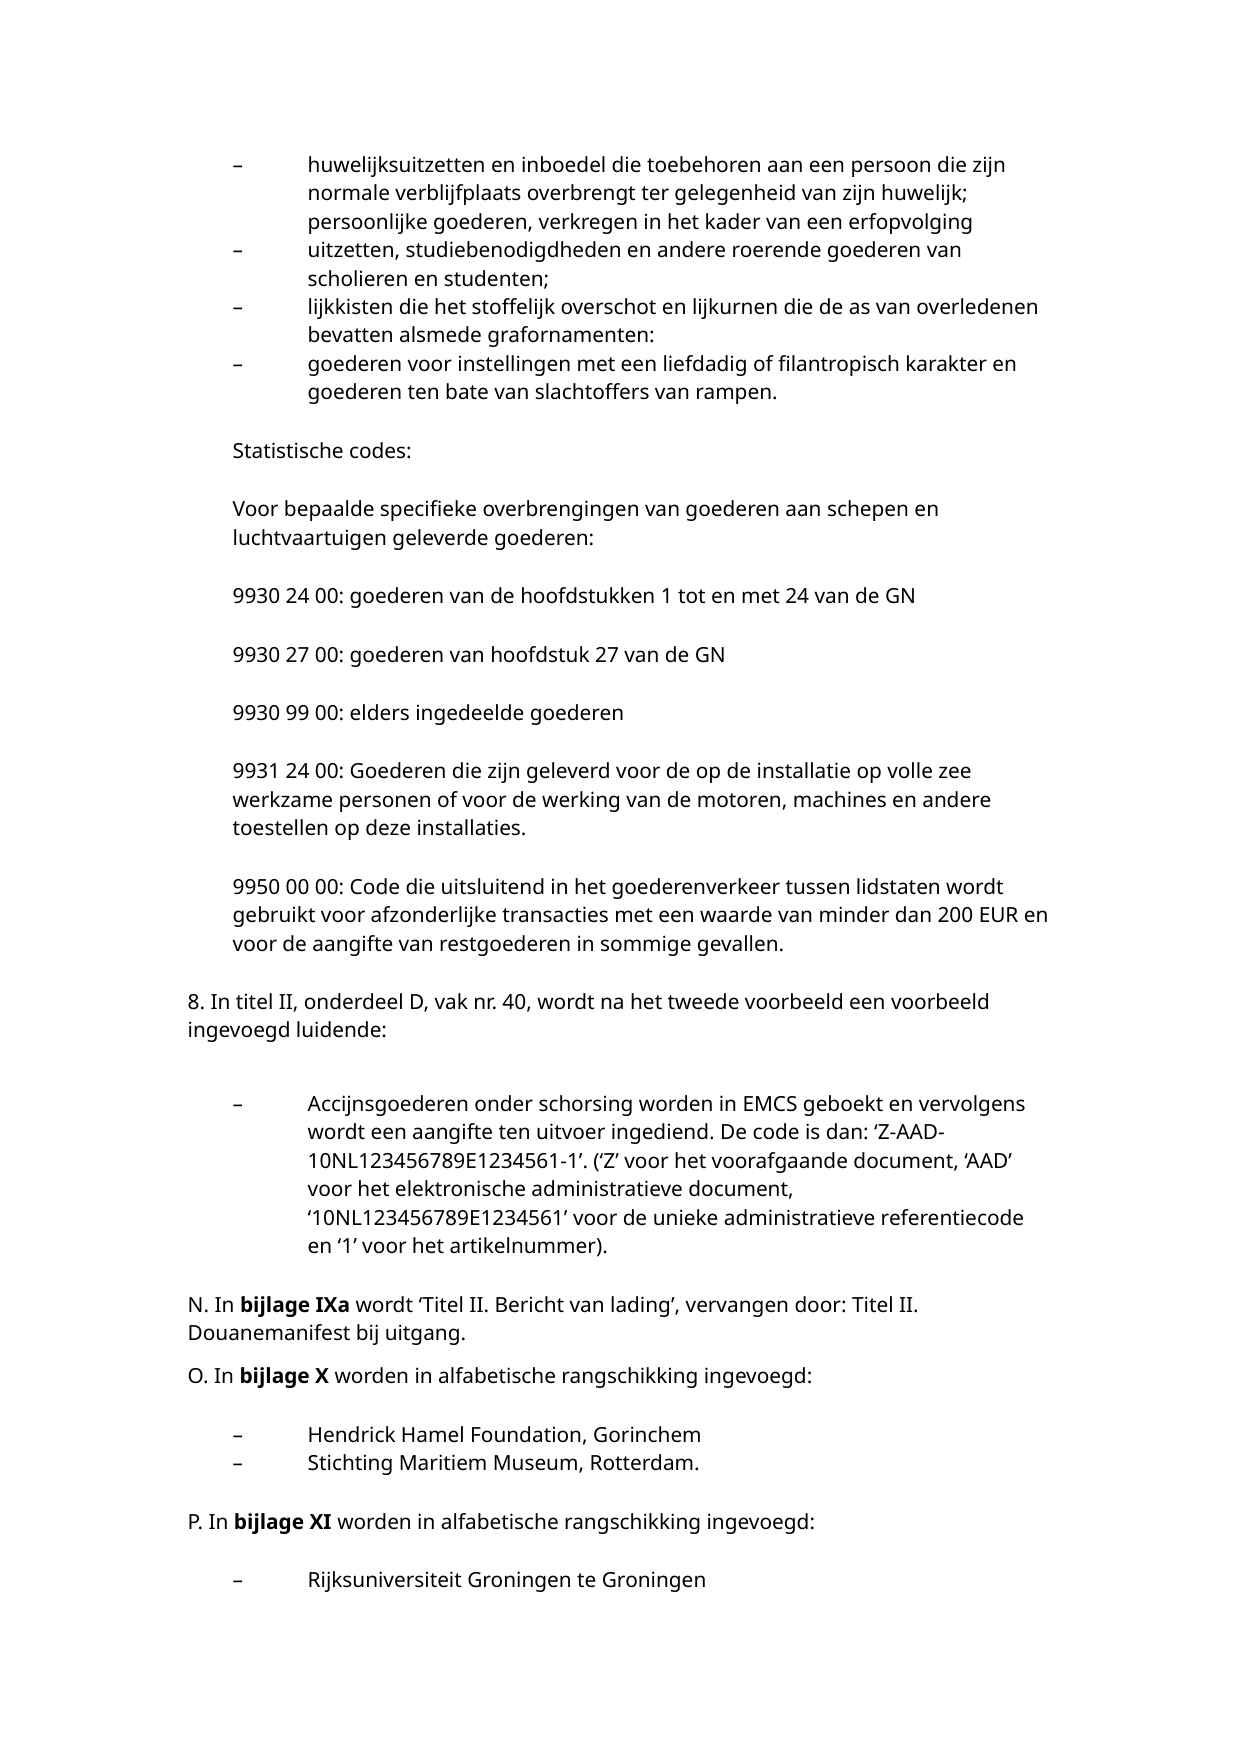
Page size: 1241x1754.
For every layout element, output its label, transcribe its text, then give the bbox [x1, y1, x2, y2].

text N. In bijlage IXa wordt ‘Titel II. Bericht van lading’, vervangen door: Titel II. Douanemanifest bij uitgang. [187, 1290, 1053, 1347]
list lijkkisten die het stoffelijk overschot en lijkurnen die de as van overledenen bevatten alsmede grafornamenten: [232, 292, 1053, 349]
list Accijnsgoederen onder schorsing worden in EMCS geboekt en vervolgens wordt een aangifte ten uitvoer ingediend. De code is dan: ‘Z-AAD-10NL123456789E1234561-1’. (‘Z’ voor het voorafgaande document, ‘AAD’ voor het elektronische administratieve document, ‘10NL123456789E1234561’ voor de unieke administratieve referentiecode en ‘1’ voor het artikelnummer). [232, 1089, 1053, 1260]
text 8. In titel II, onderdeel D, vak nr. 40, wordt na het tweede voorbeeld een voorbeeld ingevoegd luidende: [187, 987, 1053, 1044]
text Statistische codes: [232, 436, 1053, 464]
list Hendrick Hamel Foundation, Gorinchem [232, 1420, 1053, 1448]
text Voor bepaalde specifieke overbrengingen van goederen aan schepen en luchtvaartuigen geleverde goederen: [232, 494, 1053, 551]
text 9950 00 00: Code die uitsluitend in het goederenverkeer tussen lidstaten wordt gebruikt voor afzonderlijke transacties met een waarde van minder dan 200 EUR en voor de aangifte van restgoederen in sommige gevallen. [232, 872, 1053, 957]
text O. In bijlage X worden in alfabetische rangschikking ingevoegd: [187, 1362, 1053, 1390]
list uitzetten, studiebenodigdheden en andere roerende goederen van scholieren en studenten; [232, 235, 1053, 292]
text P. In bijlage XI worden in alfabetische rangschikking ingevoegd: [187, 1507, 1053, 1535]
text 9930 99 00: elders ingedeelde goederen [232, 698, 1053, 727]
list goederen voor instellingen met een liefdadig of filantropisch karakter en goederen ten bate van slachtoffers van rampen. [232, 349, 1053, 406]
text 9930 27 00: goederen van hoofdstuk 27 van de GN [232, 640, 1053, 668]
list Rijksuniversiteit Groningen te Groningen [232, 1565, 1053, 1594]
text 9931 24 00: Goederen die zijn geleverd voor de op de installatie op volle zee werkzame personen of voor de werking van de motoren, machines en andere toestellen op deze installaties. [232, 757, 1053, 842]
list huwelijksuitzetten en inboedel die toebehoren aan een persoon die zijn normale verblijfplaats overbrengt ter gelegenheid van zijn huwelijk; persoonlijke goederen, verkregen in het kader van een erfopvolging [232, 150, 1053, 235]
list Stichting Maritiem Museum, Rotterdam. [232, 1448, 1053, 1477]
text 9930 24 00: goederen van de hoofdstukken 1 tot en met 24 van de GN [232, 581, 1053, 610]
